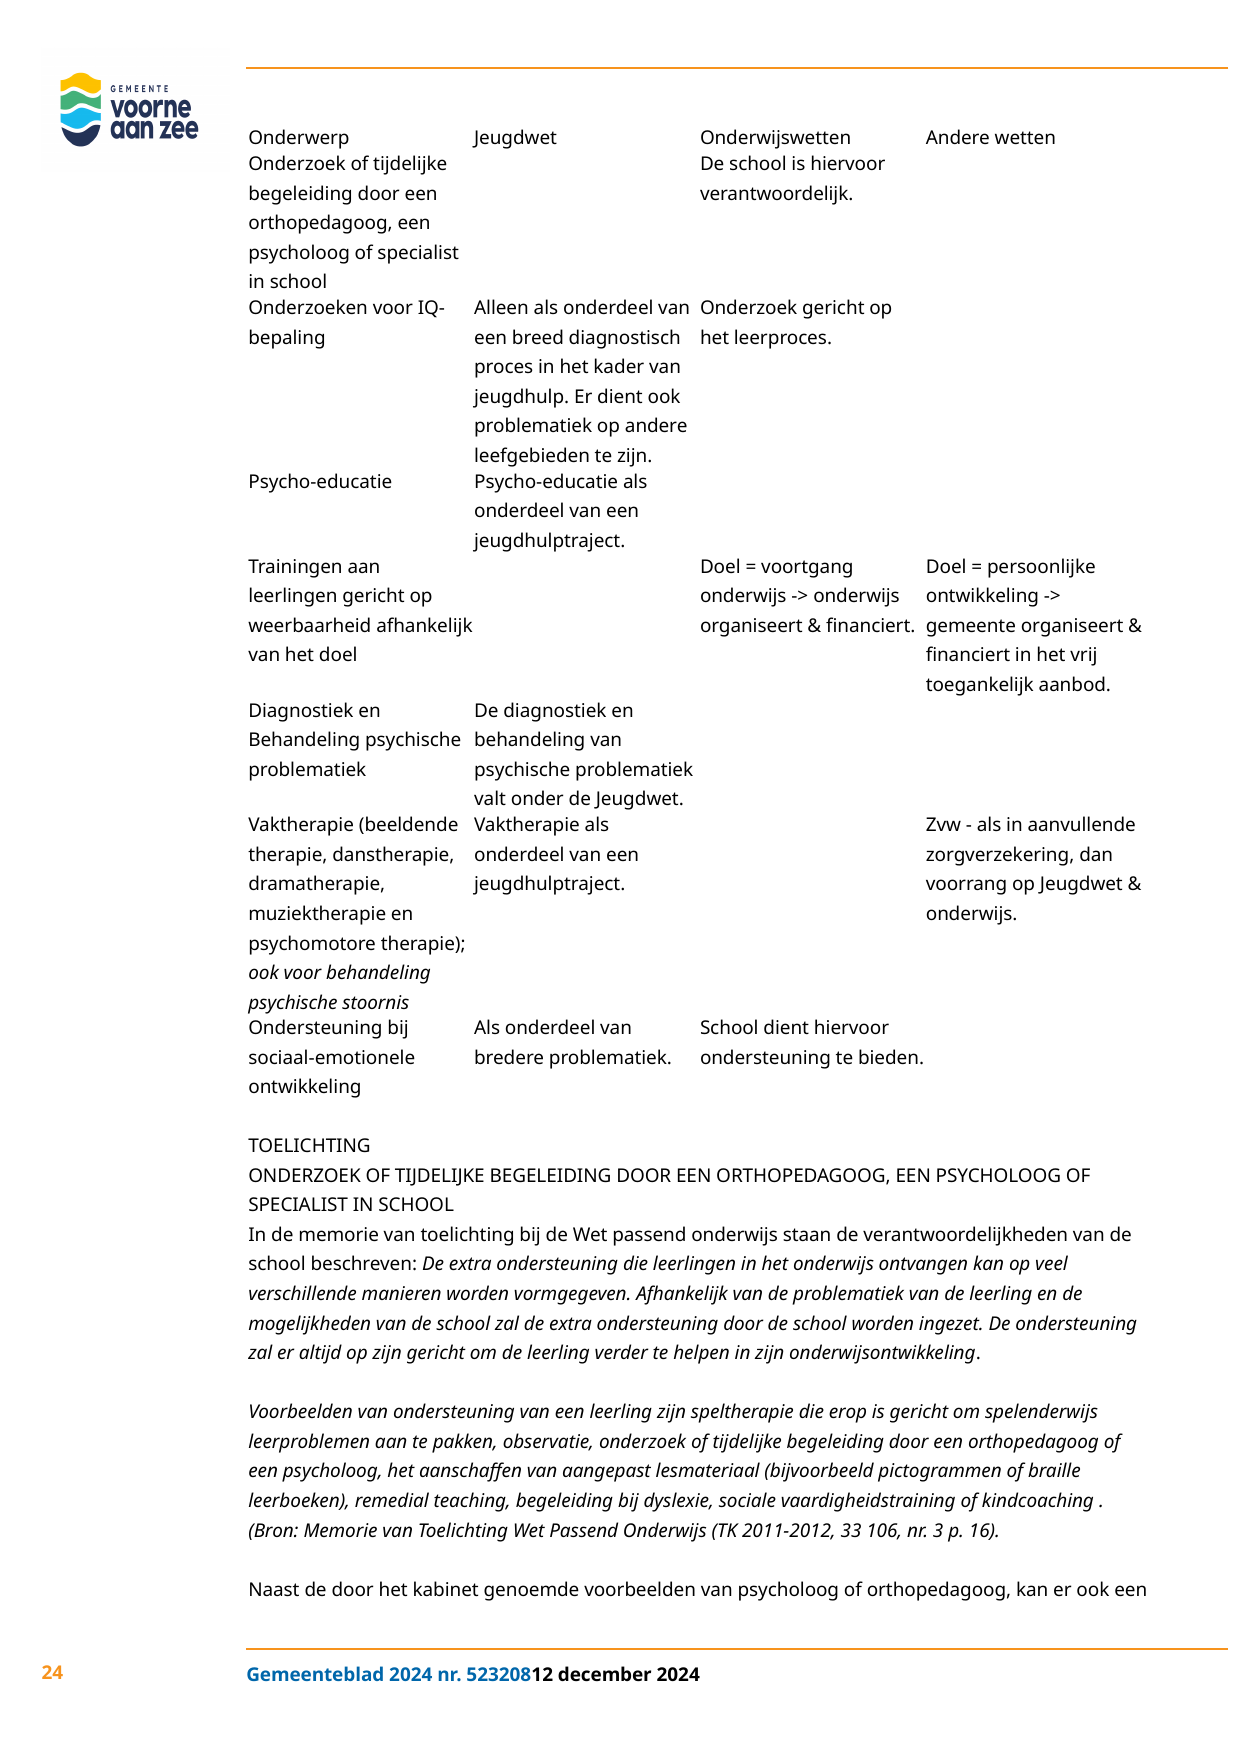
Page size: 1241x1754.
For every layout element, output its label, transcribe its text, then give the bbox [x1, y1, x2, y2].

table_cell [700, 811, 926, 1014]
table_cell De school is hiervoor verantwoordelijk. [700, 150, 926, 294]
table_header Andere wetten [926, 125, 1152, 150]
text Naast de door het kabinet genoemde voorbeelden van psycholoog of orthopedagoog, kan er ook een [248, 1576, 1152, 1602]
table_cell Als onderdeel van bredere problematiek. [474, 1015, 700, 1099]
table_cell [700, 468, 926, 553]
table_cell Psycho-educatie [248, 468, 474, 553]
table_cell [926, 294, 1152, 468]
table_cell Doel = persoonlijke ontwikkeling -> gemeente organiseert & financiert in het vrij toegankelijk aanbod. [926, 553, 1152, 697]
table_cell De diagnostiek en behandeling van psychische problematiek valt onder de Jeugdwet. [474, 697, 700, 811]
text Voorbeelden van ondersteuning van een leerling zijn speltherapie die erop is gericht om spelenderwijs leerproblemen aan te pakken, observatie, onderzoek of tijdelijke begeleiding door een orthopedagoog of een psycholoog, het aanschaffen van aangepast lesmateriaal (bijvoorbeeld pictogrammen of braille leerboeken), remedial teaching, begeleiding bij dyslexie, sociale vaardigheidstraining of kindcoaching . (Bron: Memorie van Toelichting Wet Passend Onderwijs (TK 2011-2012, 33 106, nr. 3 p. 16). [248, 1398, 1152, 1543]
table_cell Onderzoek of tijdelijke begeleiding door een orthopedagoog, een psycholoog of specialist in school [248, 150, 474, 294]
table_cell Doel = voortgang onderwijs -> onderwijs organiseert & financiert. [700, 553, 926, 697]
table_cell [474, 553, 700, 697]
text ONDERZOEK OF TIJDELIJKE BEGELEIDING DOOR EEN ORTHOPEDAGOOG, EEN PSYCHOLOOG OF SPECIALIST IN SCHOOL [248, 1162, 1152, 1217]
table_cell Ondersteuning bij sociaal-emotionele ontwikkeling [248, 1015, 474, 1099]
table_header Jeugdwet [474, 125, 700, 150]
table_header Onderwerp [248, 125, 474, 150]
table_header Onderwijswetten [700, 125, 926, 150]
table_cell Alleen als onderdeel van een breed diagnostisch proces in het kader van jeugdhulp. Er dient ook problematiek op andere leefgebieden te zijn. [474, 294, 700, 468]
table_cell School dient hiervoor ondersteuning te bieden. [700, 1015, 926, 1099]
table_cell [926, 150, 1152, 294]
table_cell [926, 697, 1152, 811]
table_cell Onderzoek gericht op het leerproces. [700, 294, 926, 468]
table_cell Vaktherapie (beeldende therapie, danstherapie, dramatherapie, muziektherapie en psychomotore therapie); ook voor behandeling psychische stoornis [248, 811, 474, 1014]
table_cell Diagnostiek en Behandeling psychische problematiek [248, 697, 474, 811]
text TOELICHTING [248, 1132, 1152, 1158]
table_cell [474, 150, 700, 294]
text In de memorie van toelichting bij de Wet passend onderwijs staan de verantwoordelijkheden van de school beschreven: De extra ondersteuning die leerlingen in het onderwijs ontvangen kan op veel verschillende manieren worden vormgegeven. Afhankelijk van de problematiek van de leerling en de mogelijkheden van de school zal de extra ondersteuning door de school worden ingezet. De ondersteuning zal er altijd op zijn gericht om de leerling verder te helpen in zijn onderwijsontwikkeling. [248, 1221, 1152, 1365]
table_cell Zvw - als in aanvullende zorgverzekering, dan voorrang op Jeugdwet & onderwijs. [926, 811, 1152, 1014]
table_cell [926, 1015, 1152, 1099]
picture [41, 47, 231, 172]
table_cell Trainingen aan leerlingen gericht op weerbaarheid afhankelijk van het doel [248, 553, 474, 697]
table_cell Psycho-educatie als onderdeel van een jeugdhulptraject. [474, 468, 700, 553]
table_cell Vaktherapie als onderdeel van een jeugdhulptraject. [474, 811, 700, 1014]
table_cell [700, 697, 926, 811]
table_cell Onderzoeken voor IQ-bepaling [248, 294, 474, 468]
table_cell [926, 468, 1152, 553]
